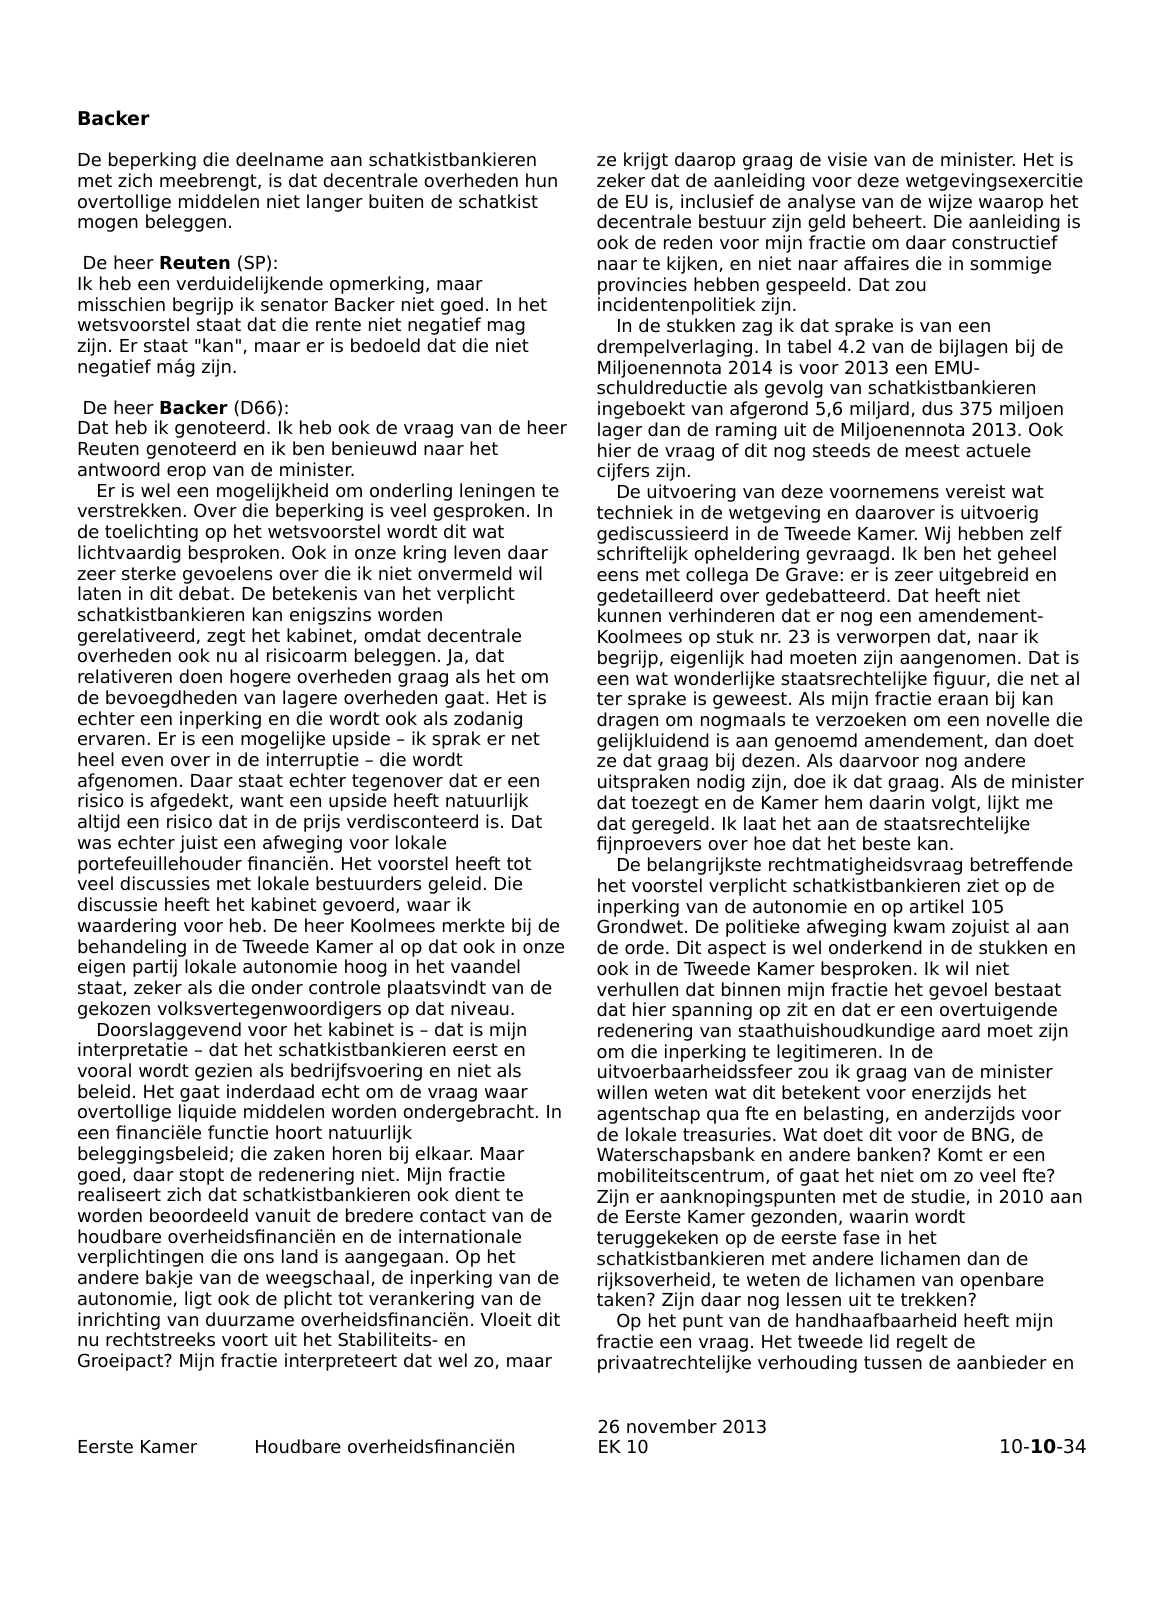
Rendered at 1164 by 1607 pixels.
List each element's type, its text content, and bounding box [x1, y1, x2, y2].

text De heer Reuten (SP): [77, 253, 567, 274]
text Er is wel een mogelijkheid om onderling leningen te verstrekken. Over die beperking is veel gesproken. In de toelichting op het wetsvoorstel wordt dit wat lichtvaardig besproken. Ook in onze kring leven daar zeer sterke gevoelens over die ik niet onvermeld wil laten in dit debat. De betekenis van het verplicht schatkistbankieren kan enigszins worden gerelativeerd, zegt het kabinet, omdat decentrale overheden ook nu al risicoarm beleggen. Ja, dat relativeren doen hogere overheden graag als het om de bevoegdheden van lagere overheden gaat. Het is echter een inperking en die wordt ook als zodanig ervaren. Er is een mogelijke upside – ik sprak er net heel even over in de interruptie – die wordt afgenomen. Daar staat echter tegenover dat er een risico is afgedekt, want een upside heeft natuurlijk altijd een risico dat in de prijs verdisconteerd is. Dat was echter juist een afweging voor lokale portefeuillehouder financiën. Het voorstel heeft tot veel discussies met lokale bestuurders geleid. Die discussie heeft het kabinet gevoerd, waar ik waardering voor heb. De heer Koolmees merkte bij de behandeling in de Tweede Kamer al op dat ook in onze eigen partij lokale autonomie hoog in het vaandel staat, zeker als die onder controle plaatsvindt van de gekozen volksvertegenwoordigers op dat niveau. [77, 480, 567, 1019]
text De heer Backer (D66): [77, 397, 567, 418]
text De beperking die deelname aan schatkistbankieren met zich meebrengt, is dat decentrale overheden hun overtollige middelen niet langer buiten de schatkist mogen beleggen. [77, 150, 567, 233]
text De uitvoering van deze voornemens vereist wat techniek in de wetgeving en daarover is uitvoerig gediscussieerd in de Tweede Kamer. Wij hebben zelf schriftelijk opheldering gevraagd. Ik ben het geheel eens met collega De Grave: er is zeer uitgebreid en gedetailleerd over gedebatteerd. Dat heeft niet kunnen verhinderen dat er nog een amendement-Koolmees op stuk nr. 23 is verworpen dat, naar ik begrijp, eigenlijk had moeten zijn aangenomen. Dat is een wat wonderlijke staatsrechtelijke figuur, die net al ter sprake is geweest. Als mijn fractie eraan bij kan dragen om nogmaals te verzoeken om een novelle die gelijkluidend is aan genoemd amendement, dan doet ze dat graag bij dezen. Als daarvoor nog andere uitspraken nodig zijn, doe ik dat graag. Als de minister dat toezegt en de Kamer hem daarin volgt, lijkt me dat geregeld. Ik laat het aan de staatsrechtelijke fijnproevers over hoe dat het beste kan. [596, 482, 1087, 855]
text Doorslaggevend voor het kabinet is – dat is mijn interpretatie – dat het schatkistbankieren eerst en vooral wordt gezien als bedrijfsvoering en niet als beleid. Het gaat inderdaad echt om de vraag waar overtollige liquide middelen worden ondergebracht. In een financiële functie hoort natuurlijk beleggingsbeleid; die zaken horen bij elkaar. Maar goed, daar stopt de redenering niet. Mijn fractie realiseert zich dat schatkistbankieren ook dient te worden beoordeeld vanuit de bredere contact van de houdbare overheidsfinanciën en de internationale verplichtingen die ons land is aangegaan. Op het andere bakje van de weegschaal, de inperking van de autonomie, ligt ook de plicht tot verankering van de inrichting van duurzame overheidsfinanciën. Vloeit dit nu rechtstreeks voort uit het Stabiliteits- en Groeipact? Mijn fractie interpreteert dat wel zo, maar [77, 1019, 567, 1372]
text De belangrijkste rechtmatigheidsvraag betreffende het voorstel verplicht schatkistbankieren ziet op de inperking van de autonomie en op artikel 105 Grondwet. De politieke afweging kwam zojuist al aan de orde. Dit aspect is wel onderkend in de stukken en ook in de Tweede Kamer besproken. Ik wil niet verhullen dat binnen mijn fractie het gevoel bestaat dat hier spanning op zit en dat er een overtuigende redenering van staathuishoudkundige aard moet zijn om die inperking te legitimeren. In de uitvoerbaarheidssfeer zou ik graag van de minister willen weten wat dit betekent voor enerzijds het agentschap qua fte en belasting, en anderzijds voor de lokale treasuries. Wat doet dit voor de BNG, de Waterschapsbank en andere banken? Komt er een mobiliteitscentrum, of gaat het niet om zo veel fte? Zijn er aanknopingspunten met de studie, in 2010 aan de Eerste Kamer gezonden, waarin wordt teruggekeken op de eerste fase in het schatkistbankieren met andere lichamen dan de rijksoverheid, te weten de lichamen van openbare taken? Zijn daar nog lessen uit te trekken? [596, 855, 1087, 1311]
text In de stukken zag ik dat sprake is van een drempelverlaging. In tabel 4.2 van de bijlagen bij de Miljoenennota 2014 is voor 2013 een EMU-schuldreductie als gevolg van schatkistbankieren ingeboekt van afgerond 5,6 miljard, dus 375 miljoen lager dan de raming uit de Miljoenennota 2013. Ook hier de vraag of dit nog steeds de meest actuele cijfers zijn. [596, 316, 1087, 482]
text Dat heb ik genoteerd. Ik heb ook de vraag van de heer Reuten genoteerd en ik ben benieuwd naar het antwoord erop van de minister. [77, 418, 567, 480]
text ze krijgt daarop graag de visie van de minister. Het is zeker dat de aanleiding voor deze wetgevingsexercitie de EU is, inclusief de analyse van de wijze waarop het decentrale bestuur zijn geld beheert. Die aanleiding is ook de reden voor mijn fractie om daar constructief naar te kijken, en niet naar affaires die in sommige provincies hebben gespeeld. Dat zou incidentenpolitiek zijn. [596, 150, 1087, 316]
text Op het punt van de handhaafbaarheid heeft mijn fractie een vraag. Het tweede lid regelt de privaatrechtelijke verhouding tussen de aanbieder en [596, 1311, 1087, 1373]
text Ik heb een verduidelijkende opmerking, maar misschien begrijp ik senator Backer niet goed. In het wetsvoorstel staat dat die rente niet negatief mag zijn. Er staat "kan", maar er is bedoeld dat die niet negatief mág zijn. [77, 274, 567, 377]
